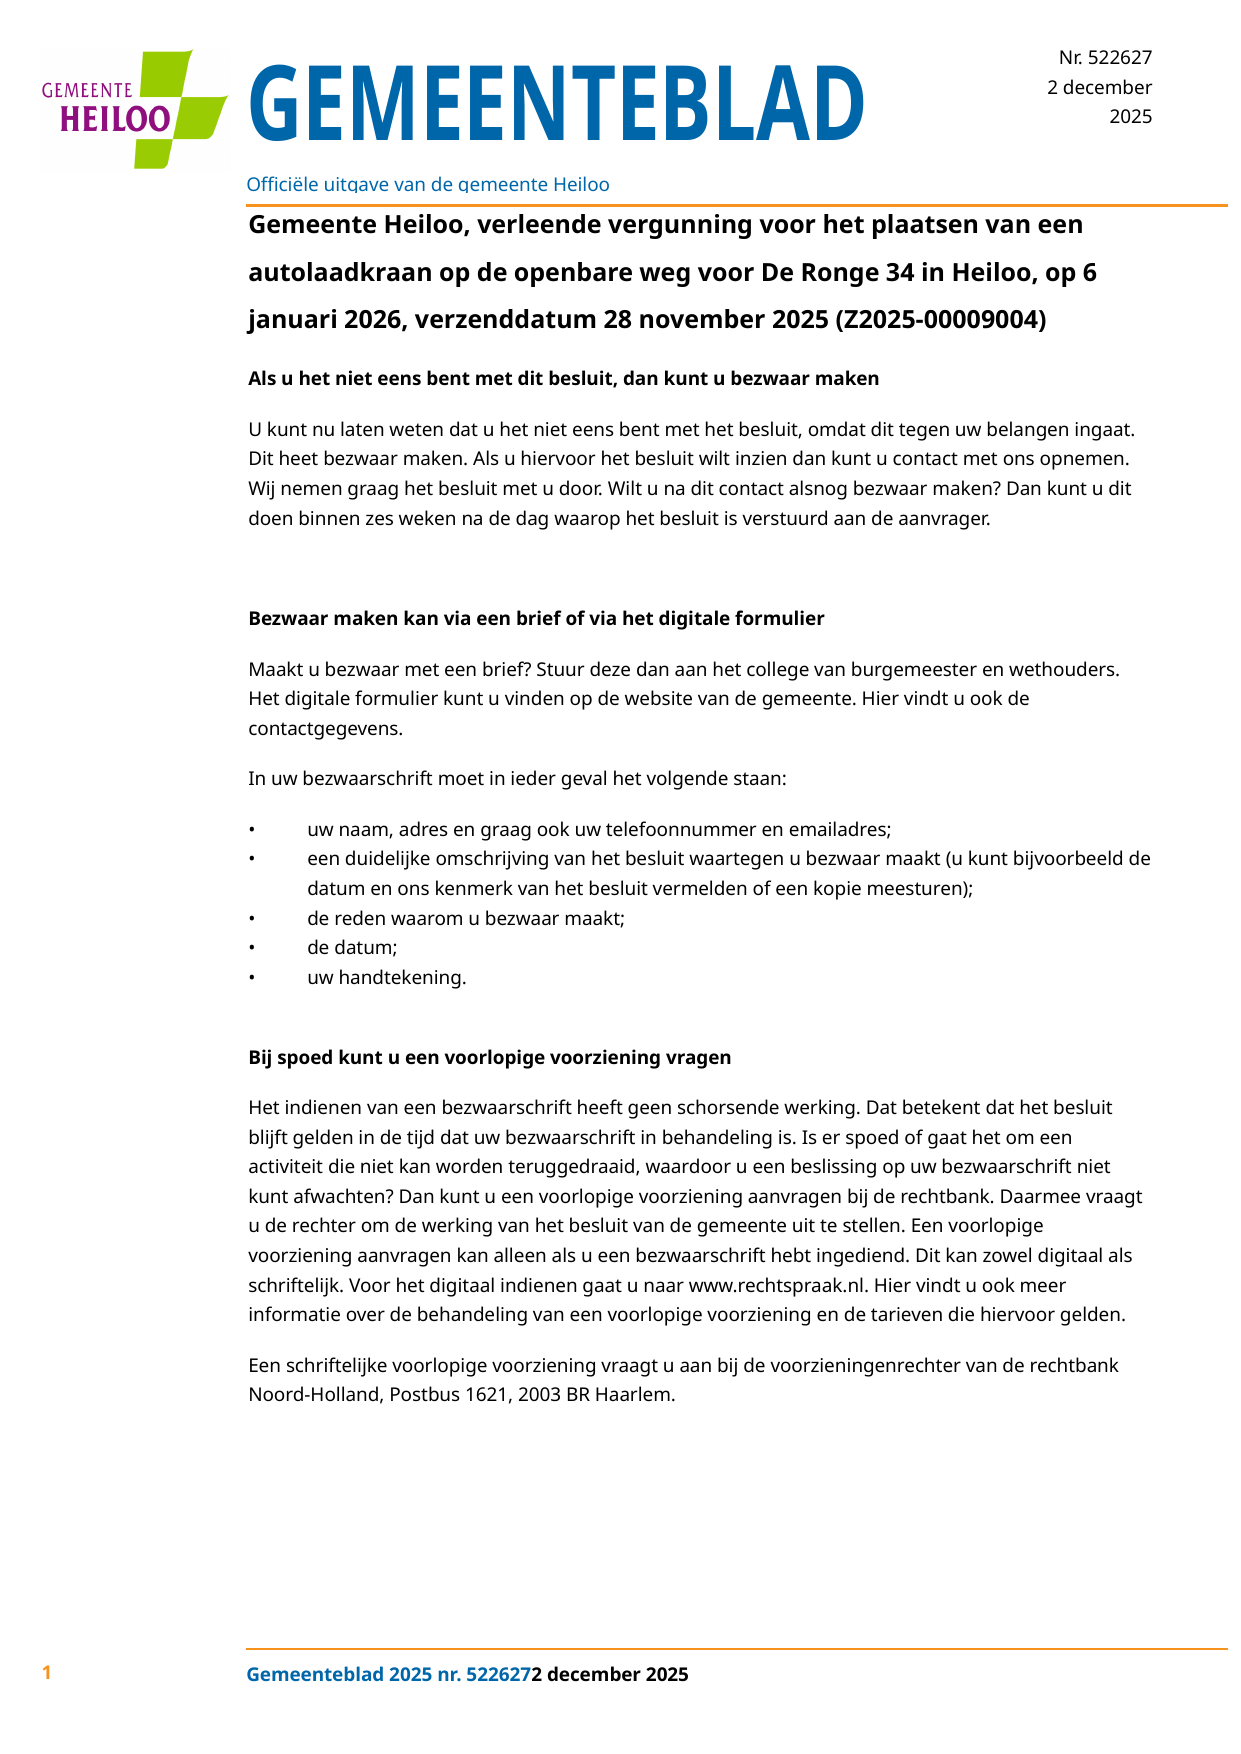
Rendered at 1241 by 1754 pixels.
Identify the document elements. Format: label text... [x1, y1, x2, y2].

list uw handtekening. [248, 964, 1152, 989]
list de datum; [248, 934, 1152, 960]
list een duidelijke omschrijving van het besluit waartegen u bezwaar maakt (u kunt bijvoorbeeld de datum en ons kenmerk van het besluit vermelden of een kopie meesturen); [248, 846, 1152, 901]
text Een schriftelijke voorlopige voorziening vraagt u aan bij de voorzieningenrechter van de rechtbank Noord-Holland, Postbus 1621, 2003 BR Haarlem. [248, 1352, 1152, 1407]
picture [41, 47, 231, 172]
text Maakt u bezwaar met een brief? Stuur deze dan aan het college van burgemeester en wethouders. Het digitale formulier kunt u vinden op de website van de gemeente. Hier vindt u ook de contactgegevens. [248, 656, 1152, 741]
text U kunt nu laten weten dat u het niet eens bent met het besluit, omdat dit tegen uw belangen ingaat. Dit heet bezwaar maken. Als u hiervoor het besluit wilt inzien dan kunt u contact met ons opnemen. Wij nemen graag het besluit met u door. Wilt u na dit contact alsnog bezwaar maken? Dan kunt u dit doen binnen zes weken na de dag waarop het besluit is verstuurd aan de aanvrager. [248, 416, 1152, 530]
text Gemeente Heiloo, verleende vergunning voor het plaatsen van een autolaadkraan op de openbare weg voor De Ronge 34 in Heiloo, op 6 januari 2026, verzenddatum 28 november 2025 (Z2025-00009004) [248, 207, 1152, 336]
text Als u het niet eens bent met dit besluit, dan kunt u bezwaar maken [248, 366, 1152, 391]
text Bezwaar maken kan via een brief of via het digitale formulier [248, 606, 1152, 631]
list de reden waarom u bezwaar maakt; [248, 905, 1152, 930]
text Bij spoed kunt u een voorlopige voorziening vragen [248, 1044, 1152, 1069]
text Het indienen van een bezwaarschrift heeft geen schorsende werking. Dat betekent dat het besluit blijft gelden in de tijd dat uw bezwaarschrift in behandeling is. Is er spoed of gaat het om een activiteit die niet kan worden teruggedraaid, waardoor u een beslissing op uw bezwaarschrift niet kunt afwachten? Dan kunt u een voorlopige voorziening aanvragen bij de rechtbank. Daarmee vraagt u de rechter om de werking van het besluit van de gemeente uit te stellen. Een voorlopige voorziening aanvragen kan alleen als u een bezwaarschrift hebt ingediend. Dit kan zowel digitaal als schriftelijk. Voor het digitaal indienen gaat u naar www.rechtspraak.nl. Hier vindt u ook meer informatie over de behandeling van een voorlopige voorziening en de tarieven die hiervoor gelden. [248, 1094, 1152, 1327]
list uw naam, adres en graag ook uw telefoonnummer en emailadres; [248, 816, 1152, 842]
text In uw bezwaarschrift moet in ieder geval het volgende staan: [248, 766, 1152, 791]
